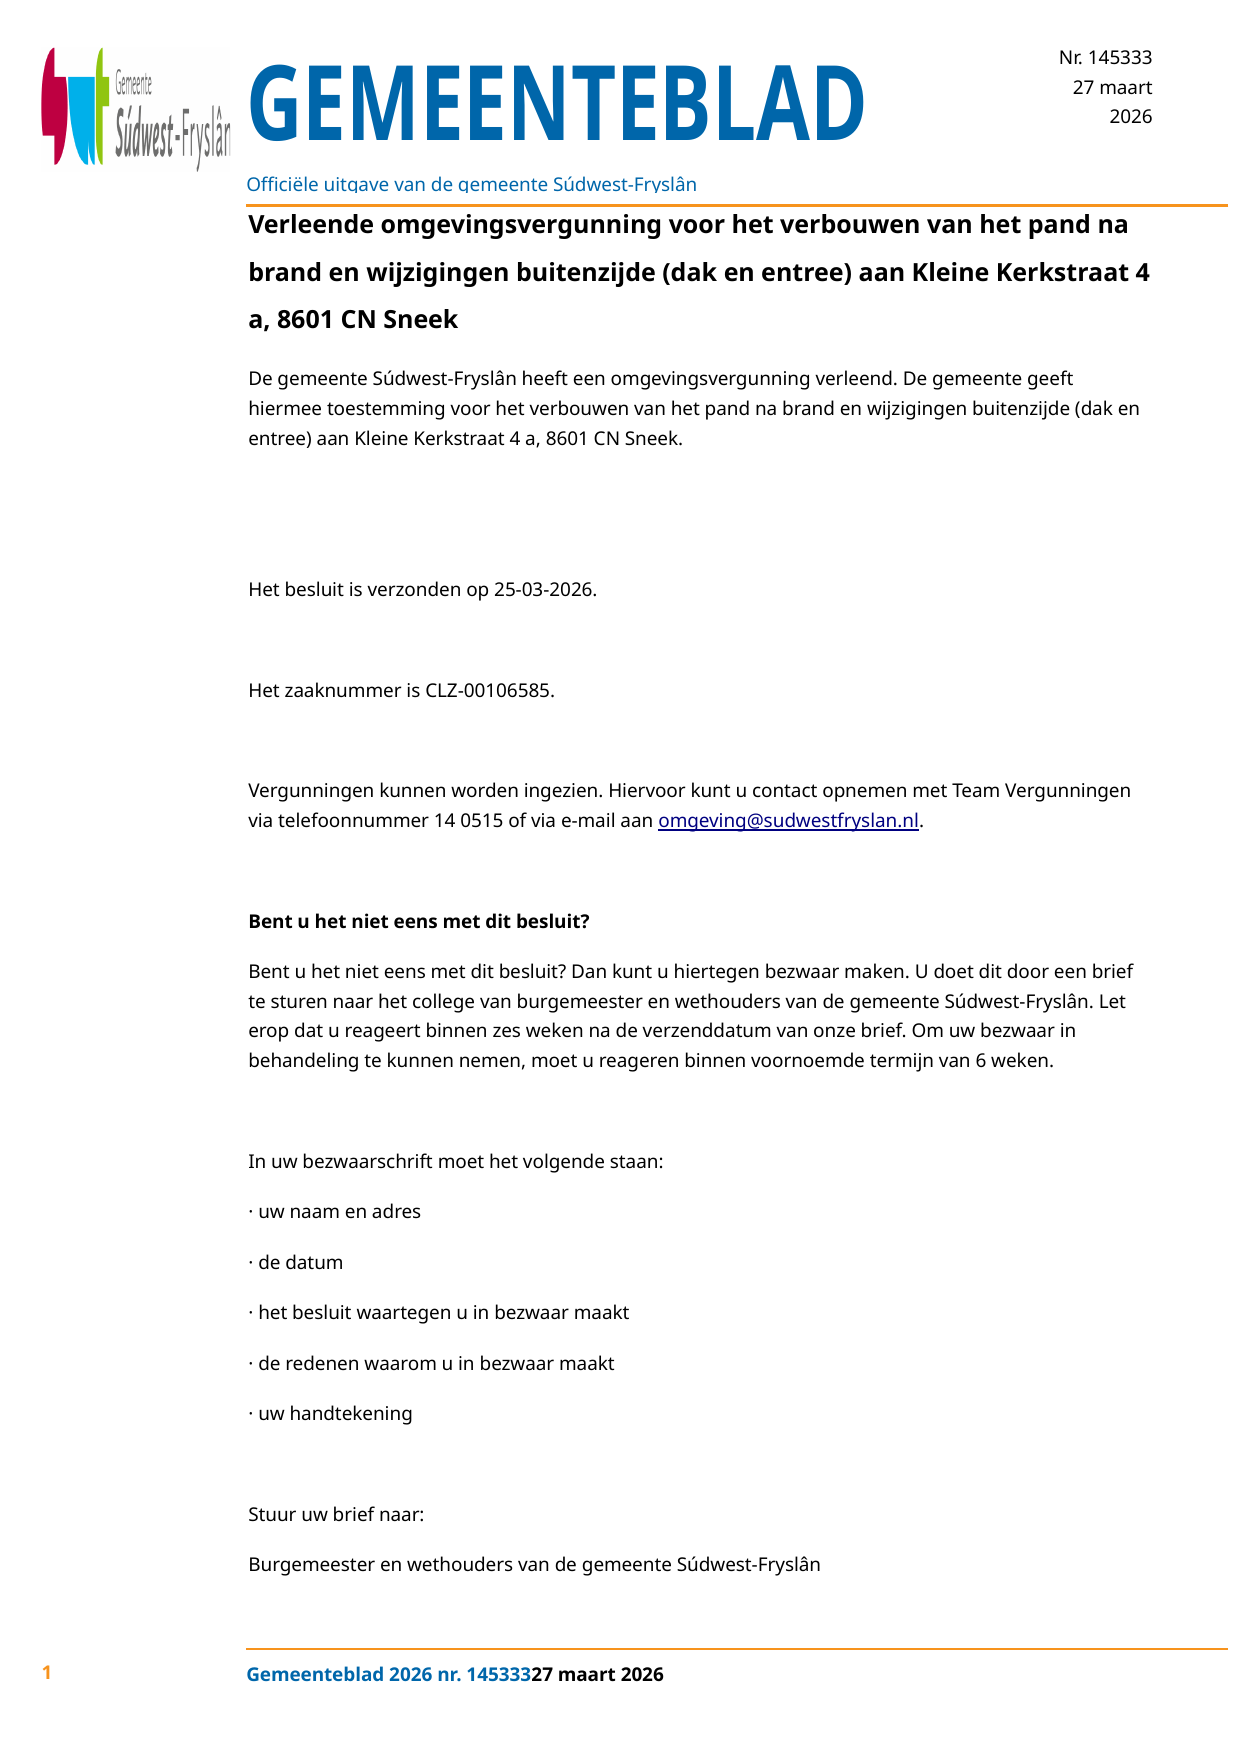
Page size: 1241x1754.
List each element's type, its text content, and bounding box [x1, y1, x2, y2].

text · het besluit waartegen u in bezwaar maakt [248, 1299, 1152, 1325]
text · uw handtekening [248, 1400, 1152, 1426]
text Bent u het niet eens met dit besluit? [248, 908, 1152, 934]
text Verleende omgevingsvergunning voor het verbouwen van het pand na brand en wijzigingen buitenzijde (dak en entree) aan Kleine Kerkstraat 4 a, 8601 CN Sneek [248, 207, 1152, 336]
text · de datum [248, 1249, 1152, 1274]
text De gemeente Súdwest-Fryslân heeft een omgevingsvergunning verleend. De gemeente geeft hiermee toestemming voor het verbouwen van het pand na brand en wijzigingen buitenzijde (dak en entree) aan Kleine Kerkstraat 4 a, 8601 CN Sneek. [248, 366, 1152, 450]
text · de redenen waarom u in bezwaar maakt [248, 1350, 1152, 1375]
text Het zaaknummer is CLZ-00106585. [248, 677, 1152, 702]
text In uw bezwaarschrift moet het volgende staan: [248, 1148, 1152, 1174]
text · uw naam en adres [248, 1198, 1152, 1224]
text Bent u het niet eens met dit besluit? Dan kunt u hiertegen bezwaar maken. U doet dit door een brief te sturen naar het college van burgemeester en wethouders van de gemeente Súdwest-Fryslân. Let erop dat u reageert binnen zes weken na de verzenddatum van onze brief. Om uw bezwaar in behandeling te kunnen nemen, moet u reageren binnen voornoemde termijn van 6 weken. [248, 958, 1152, 1073]
text Burgemeester en wethouders van de gemeente Súdwest-Fryslân [248, 1551, 1152, 1577]
text Vergunningen kunnen worden ingezien. Hiervoor kunt u contact opnemen met Team Vergunningen via telefoonnummer 14 0515 of via e-mail aan omgeving@sudwestfryslan.nl. [248, 778, 1152, 833]
text Het besluit is verzonden op 25-03-2026. [248, 576, 1152, 602]
text Stuur uw brief naar: [248, 1501, 1152, 1527]
picture [41, 47, 231, 172]
